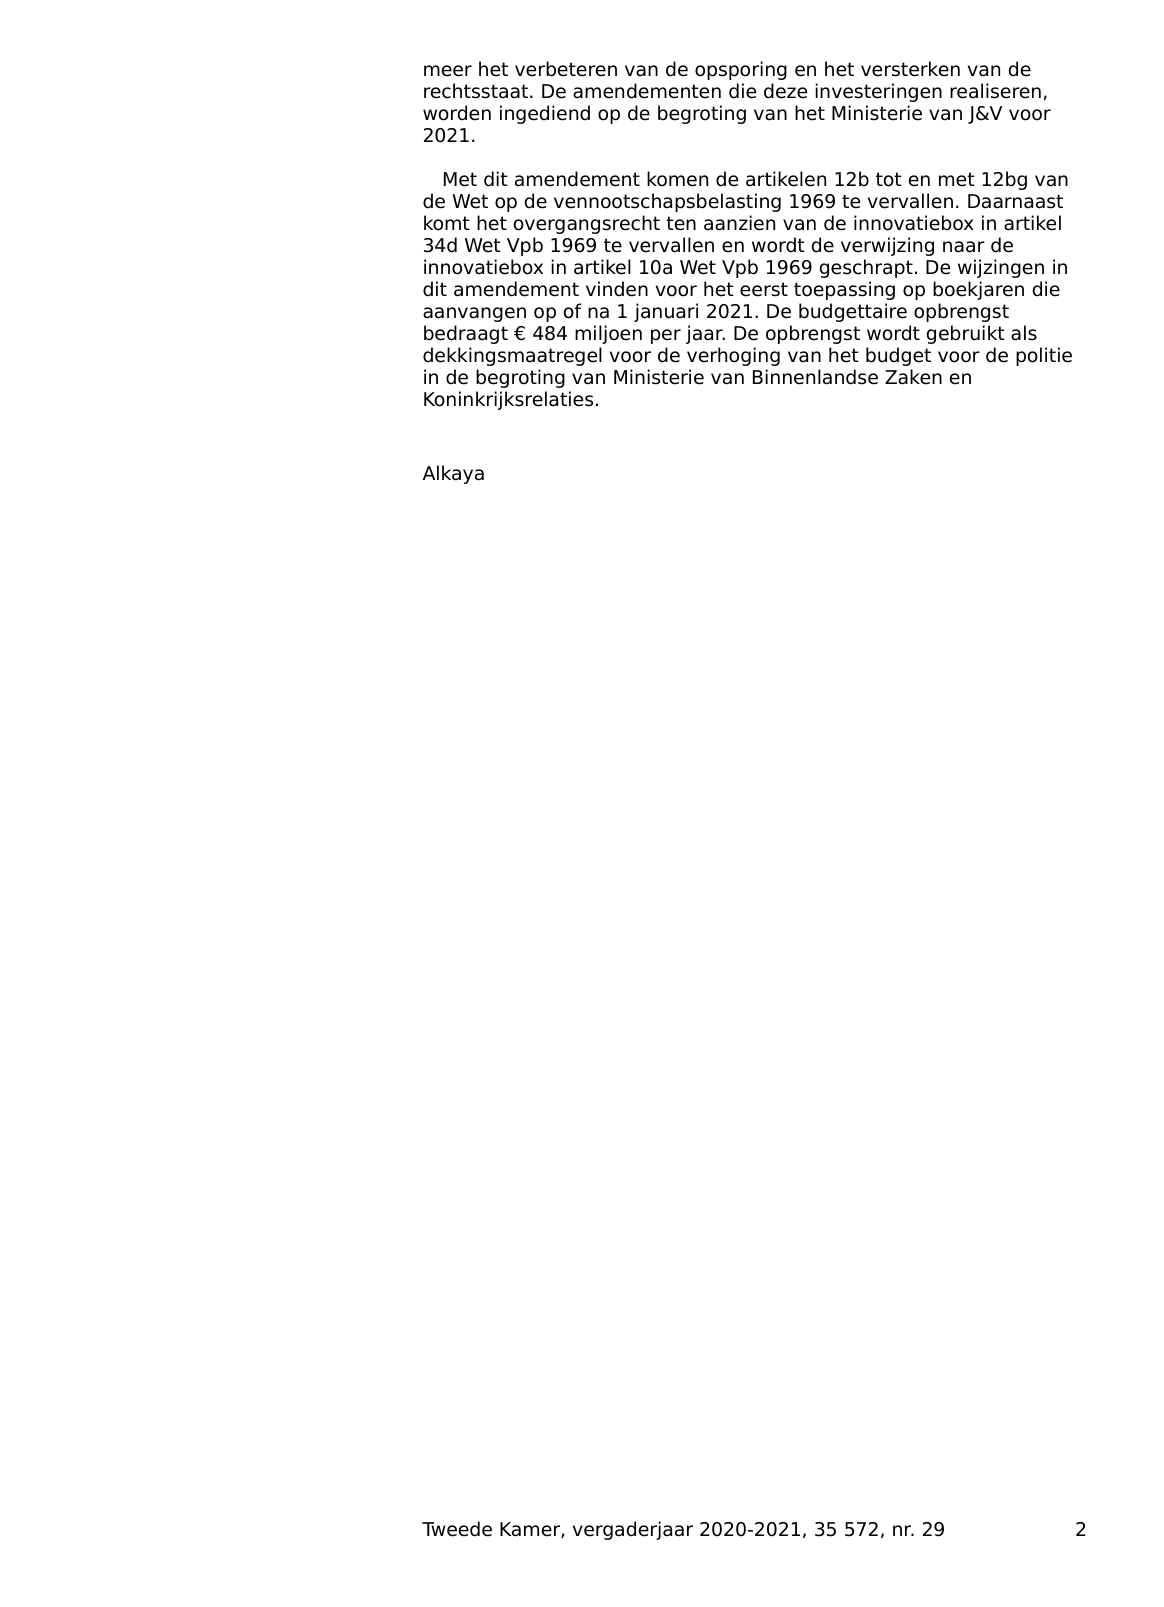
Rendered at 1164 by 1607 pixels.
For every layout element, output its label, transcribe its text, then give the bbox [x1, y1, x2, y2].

text Met dit amendement komen de artikelen 12b tot en met 12bg van de Wet op de vennootschapsbelasting 1969 te vervallen. Daarnaast komt het overgangsrecht ten aanzien van de innovatiebox in artikel 34d Wet Vpb 1969 te vervallen en wordt de verwijzing naar de innovatiebox in artikel 10a Wet Vpb 1969 geschrapt. De wijzingen in dit amendement vinden voor het eerst toepassing op boekjaren die aanvangen op of na 1 januari 2021. De budgettaire opbrengst bedraagt € 484 miljoen per jaar. De opbrengst wordt gebruikt als dekkingsmaatregel voor de verhoging van het budget voor de politie in de begroting van Ministerie van Binnenlandse Zaken en Koninkrijksrelaties. [422, 169, 1087, 411]
text meer het verbeteren van de opsporing en het versterken van de rechtsstaat. De amendementen die deze investeringen realiseren, worden ingediend op de begroting van het Ministerie van J&V voor 2021. [422, 59, 1087, 147]
text Alkaya [422, 441, 1087, 485]
